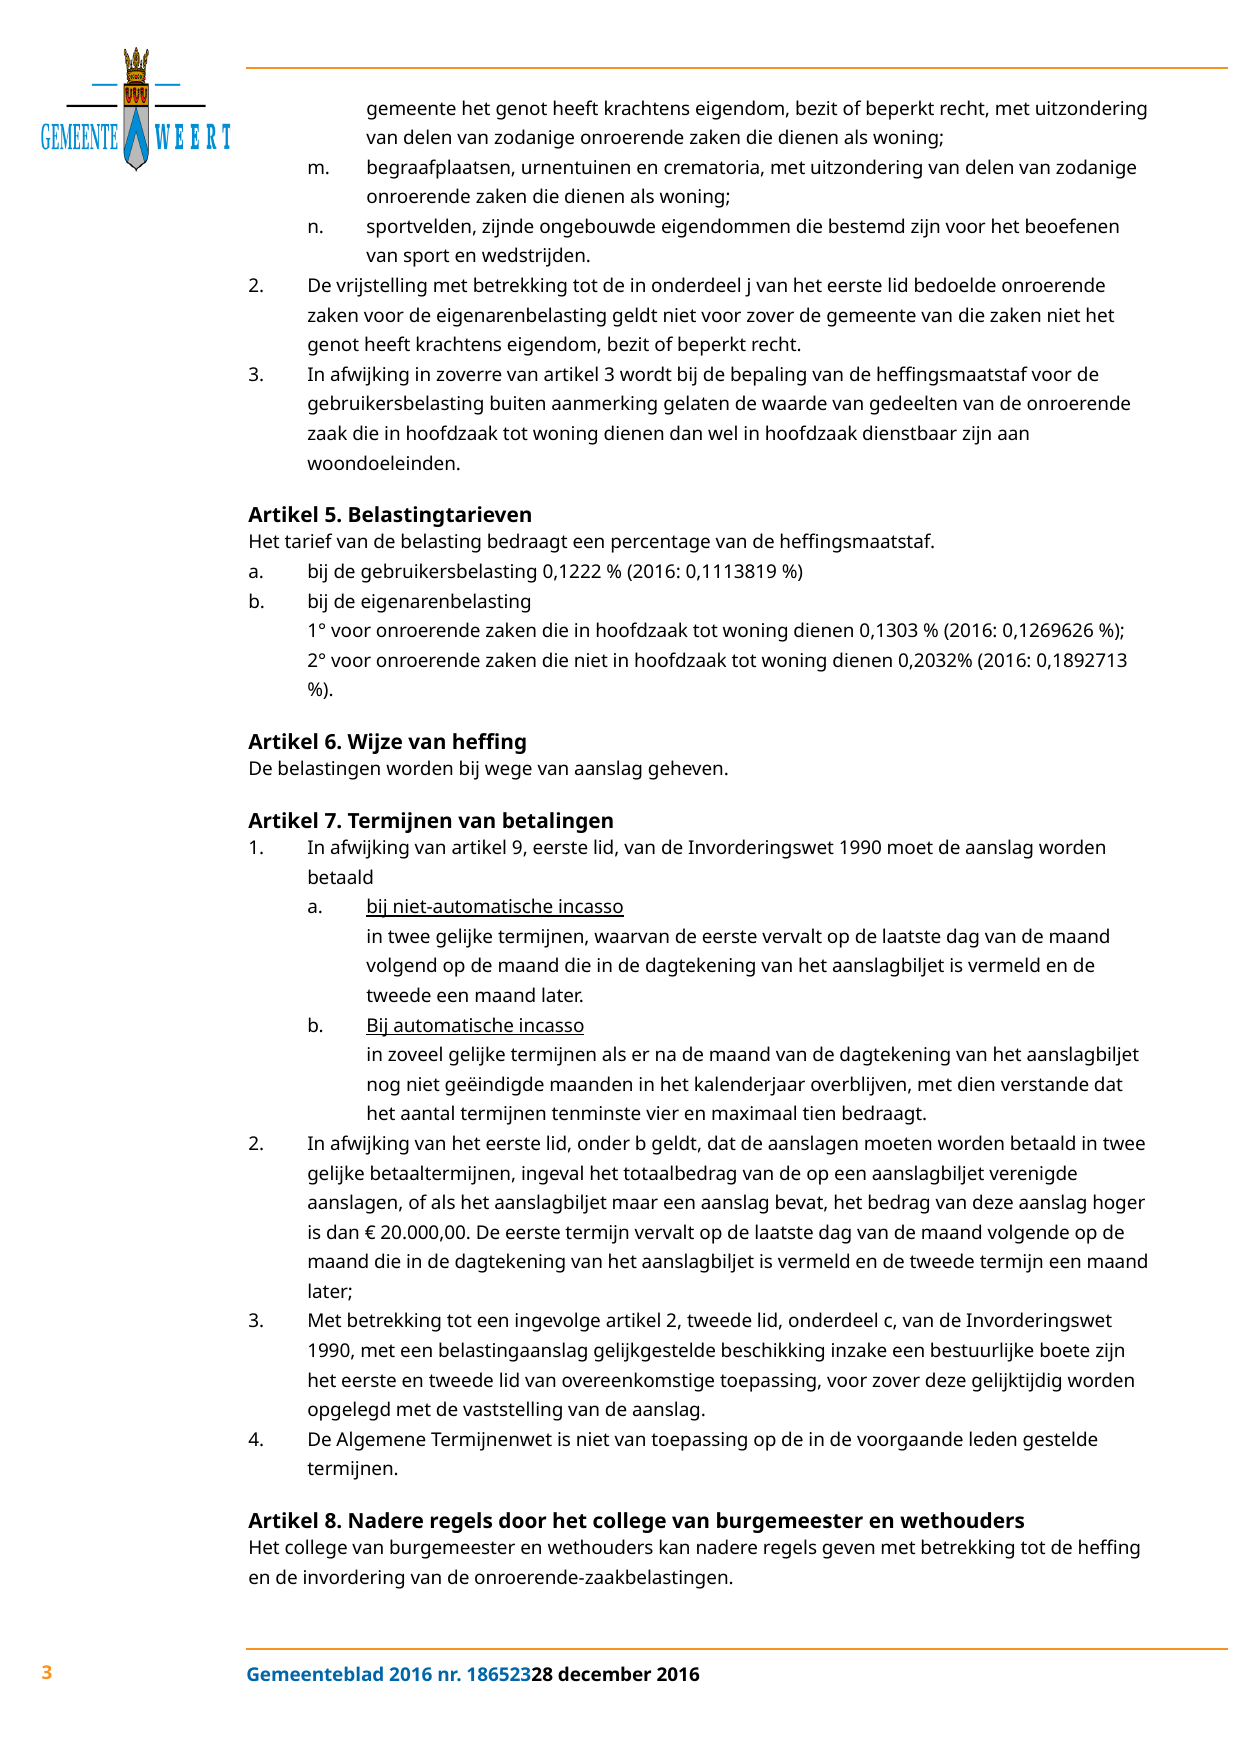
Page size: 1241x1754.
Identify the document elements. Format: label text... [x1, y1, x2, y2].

text Artikel 8. Nadere regels door het college van burgemeester en wethouders [248, 1506, 1152, 1534]
text Artikel 5. Belastingtarieven [248, 500, 1152, 529]
list De Algemene Termijnenwet is niet van toepassing op de in de voorgaande leden gestelde termijnen. [248, 1426, 1152, 1481]
list begraafplaatsen, urnentuinen en crematoria, met uitzondering van delen van zodanige onroerende zaken die dienen als woning; [307, 154, 1152, 209]
list sportvelden, zijnde ongebouwde eigendommen die bestemd zijn voor het beoefenen van sport en wedstrijden. [307, 213, 1152, 268]
text Artikel 7. Termijnen van betalingen [248, 806, 1152, 834]
list 1° voor onroerende zaken die in hoofdzaak tot woning dienen 0,1303 % (2016: 0,1269626 %); [248, 617, 1152, 643]
picture [41, 47, 231, 172]
text Artikel 6. Wijze van heffing [248, 727, 1152, 755]
text Het tarief van de belasting bedraagt een percentage van de heffingsmaatstaf. [248, 529, 1152, 554]
list bij de eigenarenbelasting [248, 588, 1152, 613]
list In afwijking van artikel 9, eerste lid, van de Invorderingswet 1990 moet de aanslag worden betaald [248, 834, 1152, 889]
list De vrijstelling met betrekking tot de in onderdeel j van het eerste lid bedoelde onroerende zaken voor de eigenarenbelasting geldt niet voor zover de gemeente van die zaken niet het genot heeft krachtens eigendom, bezit of beperkt recht. [248, 272, 1152, 357]
list In afwijking van het eerste lid, onder b geldt, dat de aanslagen moeten worden betaald in twee gelijke betaaltermijnen, ingeval het totaalbedrag van de op een aanslagbiljet verenigde aanslagen, of als het aanslagbiljet maar een aanslag bevat, het bedrag van deze aanslag hoger is dan € 20.000,00. De eerste termijn vervalt op de laatste dag van de maand volgende op de maand die in de dagtekening van het aanslagbiljet is vermeld en de tweede termijn een maand later; [248, 1130, 1152, 1304]
list bij de gebruikersbelasting 0,1222 % (2016: 0,1113819 %) [248, 558, 1152, 584]
list 2° voor onroerende zaken die niet in hoofdzaak tot woning dienen 0,2032% (2016: 0,1892713 %). [248, 647, 1152, 702]
list bij niet-automatische incasso [307, 893, 1152, 919]
list Met betrekking tot een ingevolge artikel 2, tweede lid, onderdeel c, van de Invorderingswet 1990, met een belastingaanslag gelijkgestelde beschikking inzake een bestuurlijke boete zijn het eerste en tweede lid van overeenkomstige toepassing, voor zover deze gelijktijdig worden opgelegd met de vaststelling van de aanslag. [248, 1308, 1152, 1422]
list gemeente het genot heeft krachtens eigendom, bezit of beperkt recht, met uitzondering van delen van zodanige onroerende zaken die dienen als woning; [307, 95, 1152, 150]
list in twee gelijke termijnen, waarvan de eerste vervalt op de laatste dag van de maand volgend op de maand die in de dagtekening van het aanslagbiljet is vermeld en de tweede een maand later. [307, 923, 1152, 1008]
list In afwijking in zoverre van artikel 3 wordt bij de bepaling van de heffingsmaatstaf voor de gebruikersbelasting buiten aanmerking gelaten de waarde van gedeelten van de onroerende zaak die in hoofdzaak tot woning dienen dan wel in hoofdzaak dienstbaar zijn aan woondoeleinden. [248, 361, 1152, 476]
text De belastingen worden bij wege van aanslag geheven. [248, 755, 1152, 781]
list Bij automatische incasso [307, 1012, 1152, 1037]
list in zoveel gelijke termijnen als er na de maand van de dagtekening van het aanslagbiljet nog niet geëindigde maanden in het kalenderjaar overblijven, met dien verstande dat het aantal termijnen tenminste vier en maximaal tien bedraagt. [307, 1041, 1152, 1126]
text Het college van burgemeester en wethouders kan nadere regels geven met betrekking tot de heffing en de invordering van de onroerende-zaakbelastingen. [248, 1534, 1152, 1590]
